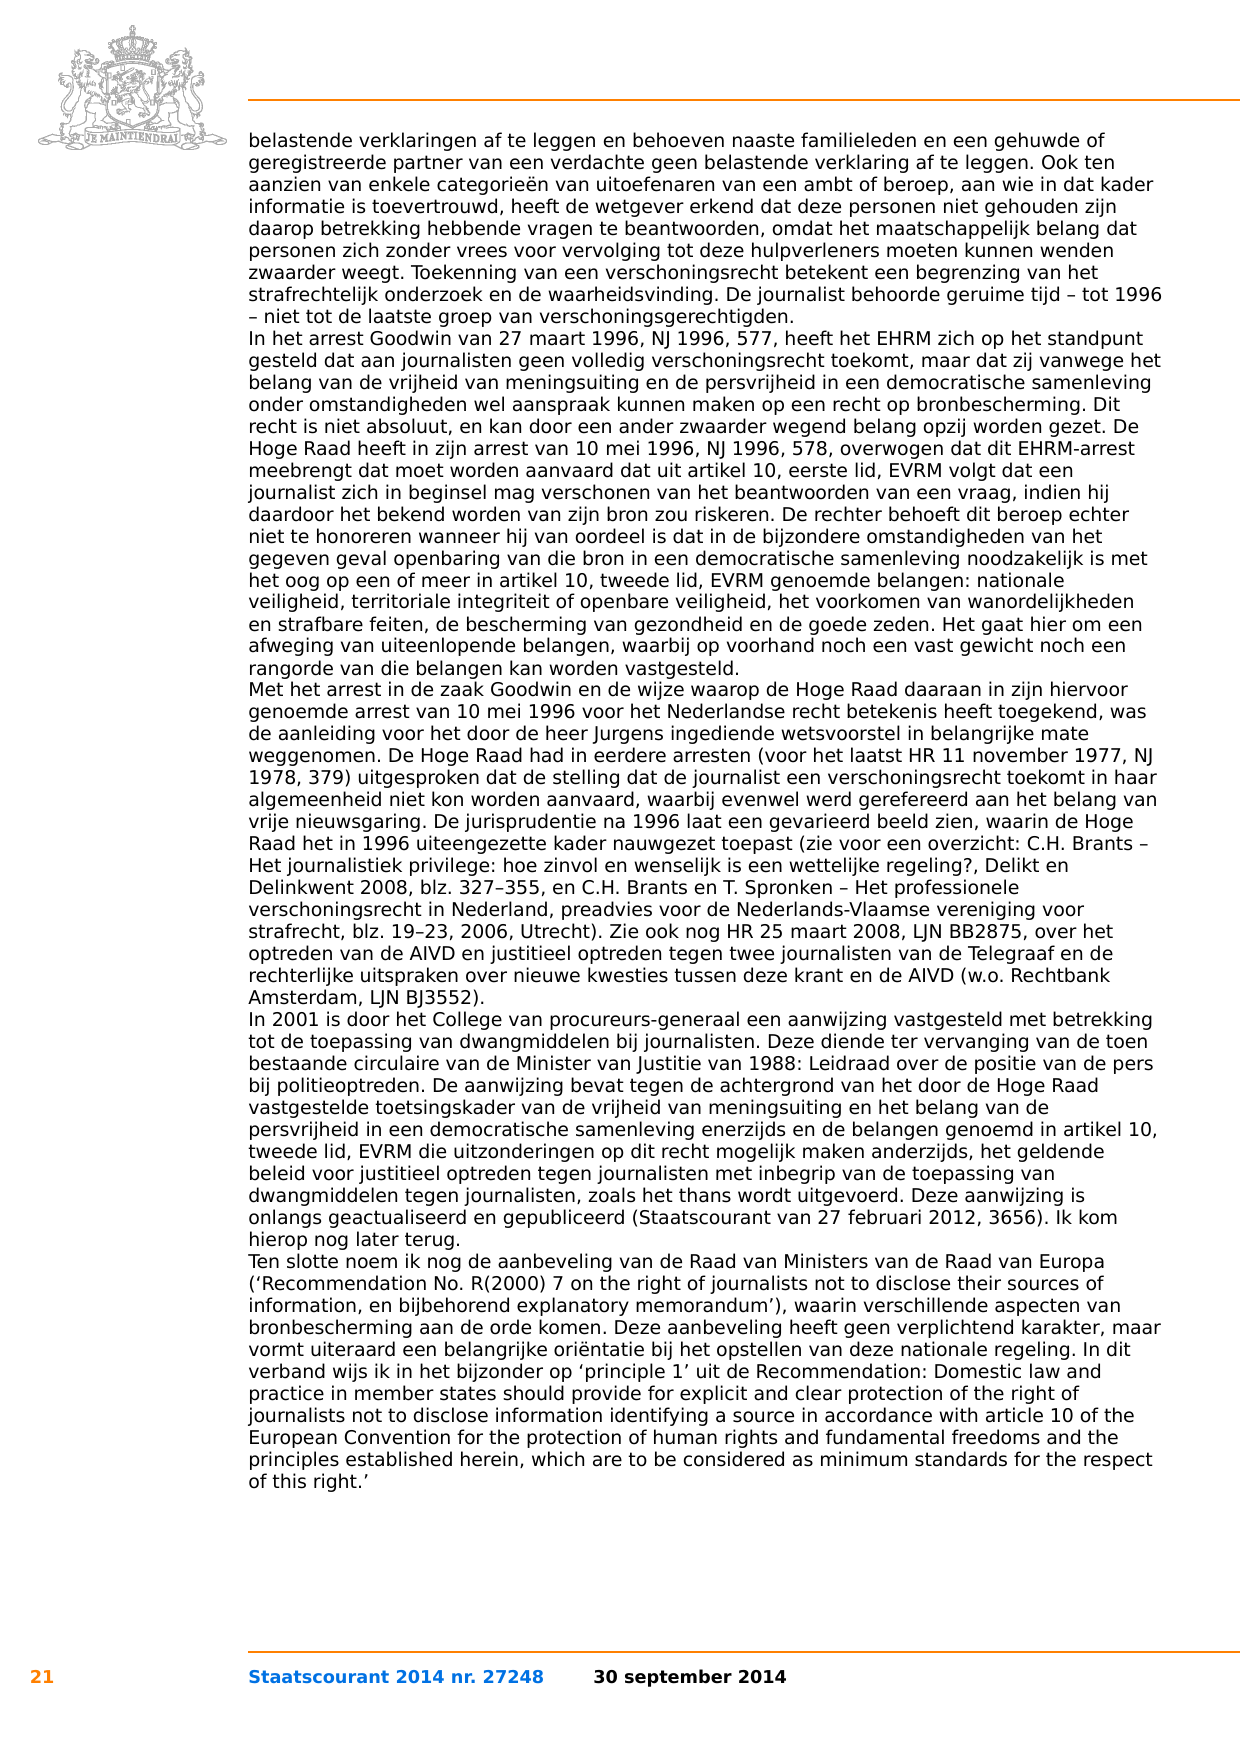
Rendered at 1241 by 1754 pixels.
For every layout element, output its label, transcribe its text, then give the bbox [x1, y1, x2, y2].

text In het arrest Goodwin van 27 maart 1996, NJ 1996, 577, heeft het EHRM zich op het standpunt gesteld dat aan journalisten geen volledig verschoningsrecht toekomt, maar dat zij vanwege het belang van de vrijheid van meningsuiting en de persvrijheid in een democratische samenleving onder omstandigheden wel aanspraak kunnen maken op een recht op bronbescherming. Dit recht is niet absoluut, en kan door een ander zwaarder wegend belang opzij worden gezet. De Hoge Raad heeft in zijn arrest van 10 mei 1996, NJ 1996, 578, overwogen dat dit EHRM-arrest meebrengt dat moet worden aanvaard dat uit artikel 10, eerste lid, EVRM volgt dat een journalist zich in beginsel mag verschonen van het beantwoorden van een vraag, indien hij daardoor het bekend worden van zijn bron zou riskeren. De rechter behoeft dit beroep echter niet te honoreren wanneer hij van oordeel is dat in de bijzondere omstandigheden van het gegeven geval openbaring van die bron in een democratische samenleving noodzakelijk is met het oog op een of meer in artikel 10, tweede lid, EVRM genoemde belangen: nationale veiligheid, territoriale integriteit of openbare veiligheid, het voorkomen van wanordelijkheden en strafbare feiten, de bescherming van gezondheid en de goede zeden. Het gaat hier om een afweging van uiteenlopende belangen, waarbij op voorhand noch een vast gewicht noch een rangorde van die belangen kan worden vastgesteld. [248, 328, 1163, 679]
text In 2001 is door het College van procureurs-generaal een aanwijzing vastgesteld met betrekking tot de toepassing van dwangmiddelen bij journalisten. Deze diende ter vervanging van de toen bestaande circulaire van de Minister van Justitie van 1988: Leidraad over de positie van de pers bij politieoptreden. De aanwijzing bevat tegen de achtergrond van het door de Hoge Raad vastgestelde toetsingskader van de vrijheid van meningsuiting en het belang van de persvrijheid in een democratische samenleving enerzijds en de belangen genoemd in artikel 10, tweede lid, EVRM die uitzonderingen op dit recht mogelijk maken anderzijds, het geldende beleid voor justitieel optreden tegen journalisten met inbegrip van de toepassing van dwangmiddelen tegen journalisten, zoals het thans wordt uitgevoerd. Deze aanwijzing is onlangs geactualiseerd en gepubliceerd (Staatscourant van 27 februari 2012, 3656). Ik kom hierop nog later terug. [248, 1009, 1163, 1251]
text belastende verklaringen af te leggen en behoeven naaste familieleden en een gehuwde of geregistreerde partner van een verdachte geen belastende verklaring af te leggen. Ook ten aanzien van enkele categorieën van uitoefenaren van een ambt of beroep, aan wie in dat kader informatie is toevertrouwd, heeft de wetgever erkend dat deze personen niet gehouden zijn daarop betrekking hebbende vragen te beantwoorden, omdat het maatschappelijk belang dat personen zich zonder vrees voor vervolging tot deze hulpverleners moeten kunnen wenden zwaarder weegt. Toekenning van een verschoningsrecht betekent een begrenzing van het strafrechtelijk onderzoek en de waarheidsvinding. De journalist behoorde geruime tijd – tot 1996 – niet tot de laatste groep van verschoningsgerechtigden. [248, 130, 1163, 328]
picture [38, 25, 227, 150]
text Ten slotte noem ik nog de aanbeveling van de Raad van Ministers van de Raad van Europa (‘Recommendation No. R(2000) 7 on the right of journalists not to disclose their sources of information, en bijbehorend explanatory memorandum’), waarin verschillende aspecten van bronbescherming aan de orde komen. Deze aanbeveling heeft geen verplichtend karakter, maar vormt uiteraard een belangrijke oriëntatie bij het opstellen van deze nationale regeling. In dit verband wijs ik in het bijzonder op ‘principle 1’ uit de Recommendation: Domestic law and practice in member states should provide for explicit and clear protection of the right of journalists not to disclose information identifying a source in accordance with article 10 of the European Convention for the protection of human rights and fundamental freedoms and the principles established herein, which are to be considered as minimum standards for the respect of this right.’ [248, 1251, 1163, 1493]
text Met het arrest in de zaak Goodwin en de wijze waarop de Hoge Raad daaraan in zijn hiervoor genoemde arrest van 10 mei 1996 voor het Nederlandse recht betekenis heeft toegekend, was de aanleiding voor het door de heer Jurgens ingediende wetsvoorstel in belangrijke mate weggenomen. De Hoge Raad had in eerdere arresten (voor het laatst HR 11 november 1977, NJ 1978, 379) uitgesproken dat de stelling dat de journalist een verschoningsrecht toekomt in haar algemeenheid niet kon worden aanvaard, waarbij evenwel werd gerefereerd aan het belang van vrije nieuwsgaring. De jurisprudentie na 1996 laat een gevarieerd beeld zien, waarin de Hoge Raad het in 1996 uiteengezette kader nauwgezet toepast (zie voor een overzicht: C.H. Brants – Het journalistiek privilege: hoe zinvol en wenselijk is een wettelijke regeling?, Delikt en Delinkwent 2008, blz. 327–355, en C.H. Brants en T. Spronken – Het professionele verschoningsrecht in Nederland, preadvies voor de Nederlands-Vlaamse vereniging voor strafrecht, blz. 19–23, 2006, Utrecht). Zie ook nog HR 25 maart 2008, LJN BB2875, over het optreden van de AIVD en justitieel optreden tegen twee journalisten van de Telegraaf en de rechterlijke uitspraken over nieuwe kwesties tussen deze krant en de AIVD (w.o. Rechtbank Amsterdam, LJN BJ3552). [248, 679, 1163, 1009]
